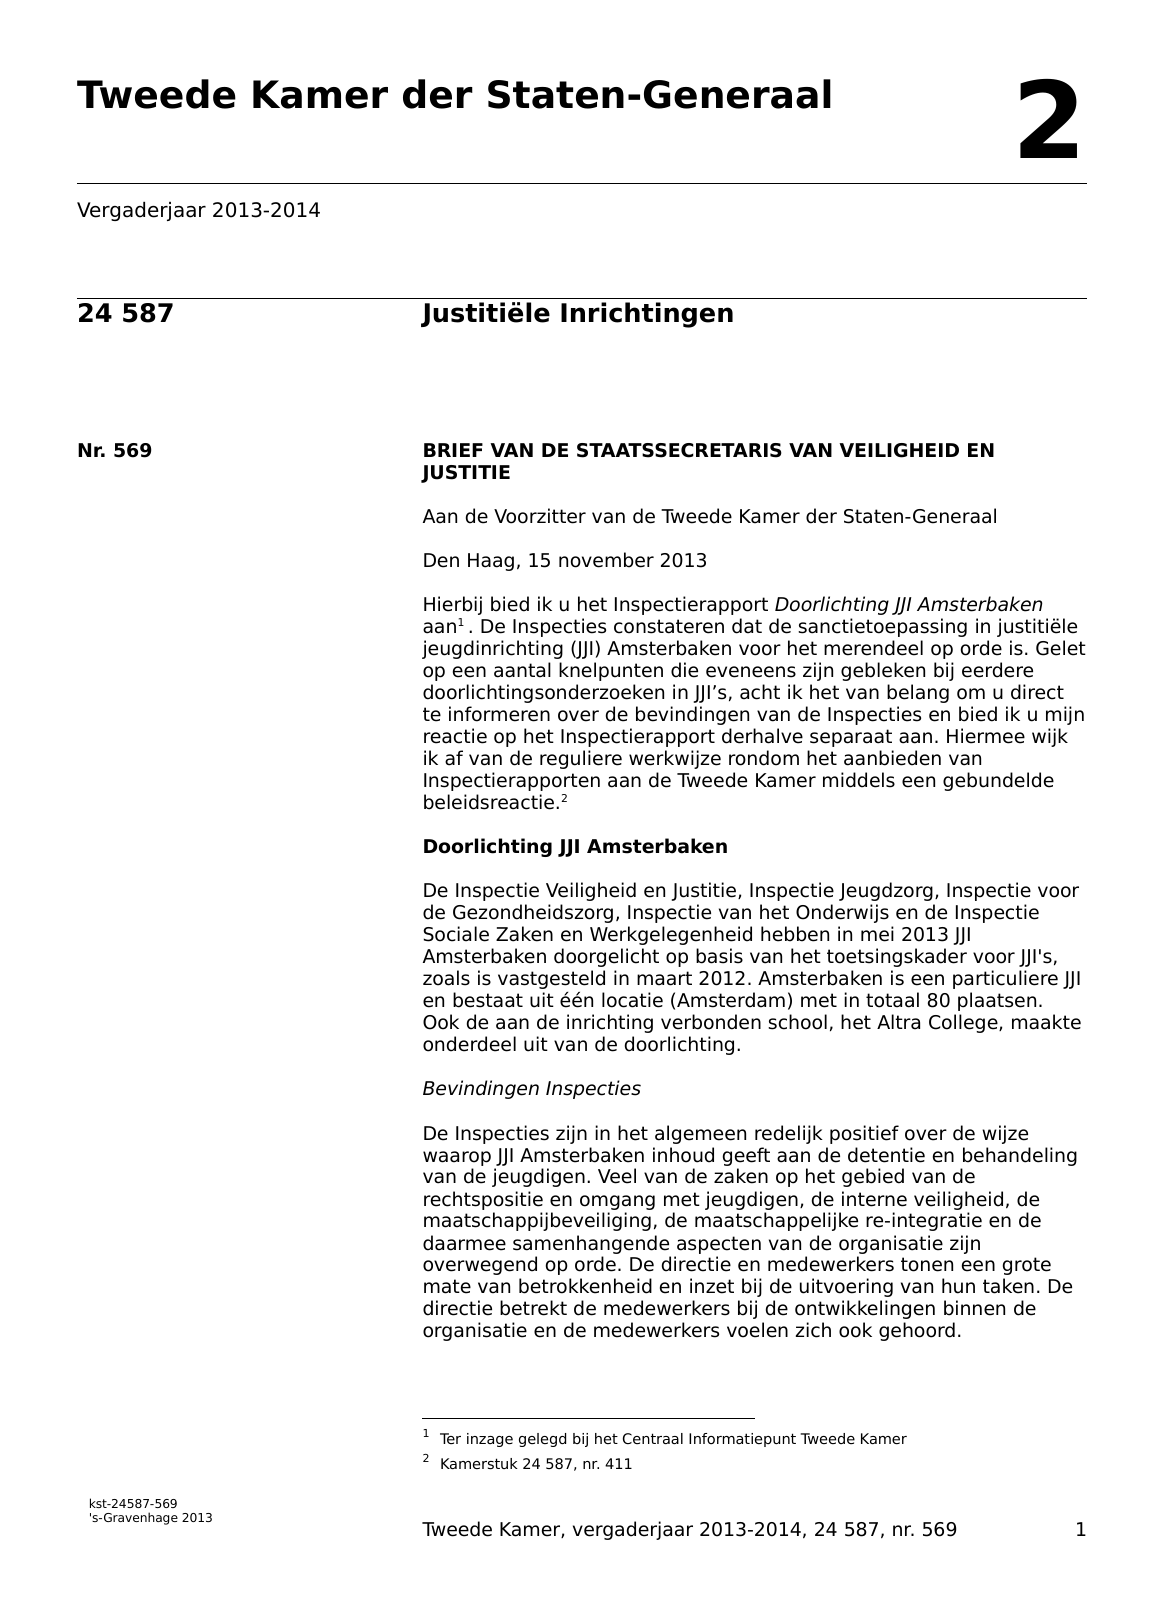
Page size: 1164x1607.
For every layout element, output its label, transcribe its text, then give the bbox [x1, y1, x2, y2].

text Kamerstuk 24 587, nr. 411 [422, 1452, 1087, 1474]
text Hierbij bied ik u het Inspectierapport Doorlichting JJI Amsterbaken aan. De Inspecties constateren dat de sanctietoepassing in justitiële jeugdinrichting (JJI) Amsterbaken voor het merendeel op orde is. Gelet op een aantal knelpunten die eveneens zijn gebleken bij eerdere doorlichtingsonderzoeken in JJI’s, acht ik het van belang om u direct te informeren over de bevindingen van de Inspecties en bied ik u mijn reactie op het Inspectierapport derhalve separaat aan. Hiermee wijk ik af van de reguliere werkwijze rondom het aanbieden van Inspectierapporten aan de Tweede Kamer middels een gebundelde beleidsreactie. [422, 594, 1087, 814]
subtitle Doorlichting JJI Amsterbaken [422, 836, 1087, 858]
subtitle Nr. 569 BRIEF VAN DE STAATSSECRETARIS VAN VEILIGHEID EN JUSTITIE [77, 440, 1087, 484]
text 's-Gravenhage 2013 [88, 1511, 323, 1525]
table_header Tweede Kamer der Staten-Generaal [77, 59, 886, 183]
text De Inspecties zijn in het algemeen redelijk positief over de wijze waarop JJI Amsterbaken inhoud geeft aan de detentie en behandeling van de jeugdigen. Veel van de zaken op het gebied van de rechtspositie en omgang met jeugdigen, de interne veiligheid, de maatschappijbeveiliging, de maatschappelijke re-integratie en de daarmee samenhangende aspecten van de organisatie zijn overwegend op orde. De directie en medewerkers tonen een grote mate van betrokkenheid en inzet bij de uitvoering van hun taken. De directie betrekt de medewerkers bij de ontwikkelingen binnen de organisatie en de medewerkers voelen zich ook gehoord. [422, 1122, 1087, 1342]
text Den Haag, 15 november 2013 [422, 550, 1087, 572]
table_cell Vergaderjaar 2013-2014 [77, 184, 1087, 298]
text Aan de Voorzitter van de Tweede Kamer der Staten-Generaal [422, 506, 1087, 528]
subtitle Bevindingen Inspecties [422, 1078, 1087, 1100]
text De Inspectie Veiligheid en Justitie, Inspectie Jeugdzorg, Inspectie voor de Gezondheidszorg, Inspectie van het Onderwijs en de Inspectie Sociale Zaken en Werkgelegenheid hebben in mei 2013 JJI Amsterbaken doorgelicht op basis van het toetsingskader voor JJI's, zoals is vastgesteld in maart 2012. Amsterbaken is een particuliere JJI en bestaat uit één locatie (Amsterdam) met in totaal 80 plaatsen. Ook de aan de inrichting verbonden school, het Altra College, maakte onderdeel uit van de doorlichting. [422, 880, 1087, 1056]
text Ter inzage gelegd bij het Centraal Informatiepunt Tweede Kamer [422, 1427, 1087, 1449]
table_header 2 [886, 59, 1087, 183]
text kst-24587-569 [88, 1497, 323, 1511]
subtitle 24 587 Justitiële Inrichtingen [77, 299, 1087, 329]
